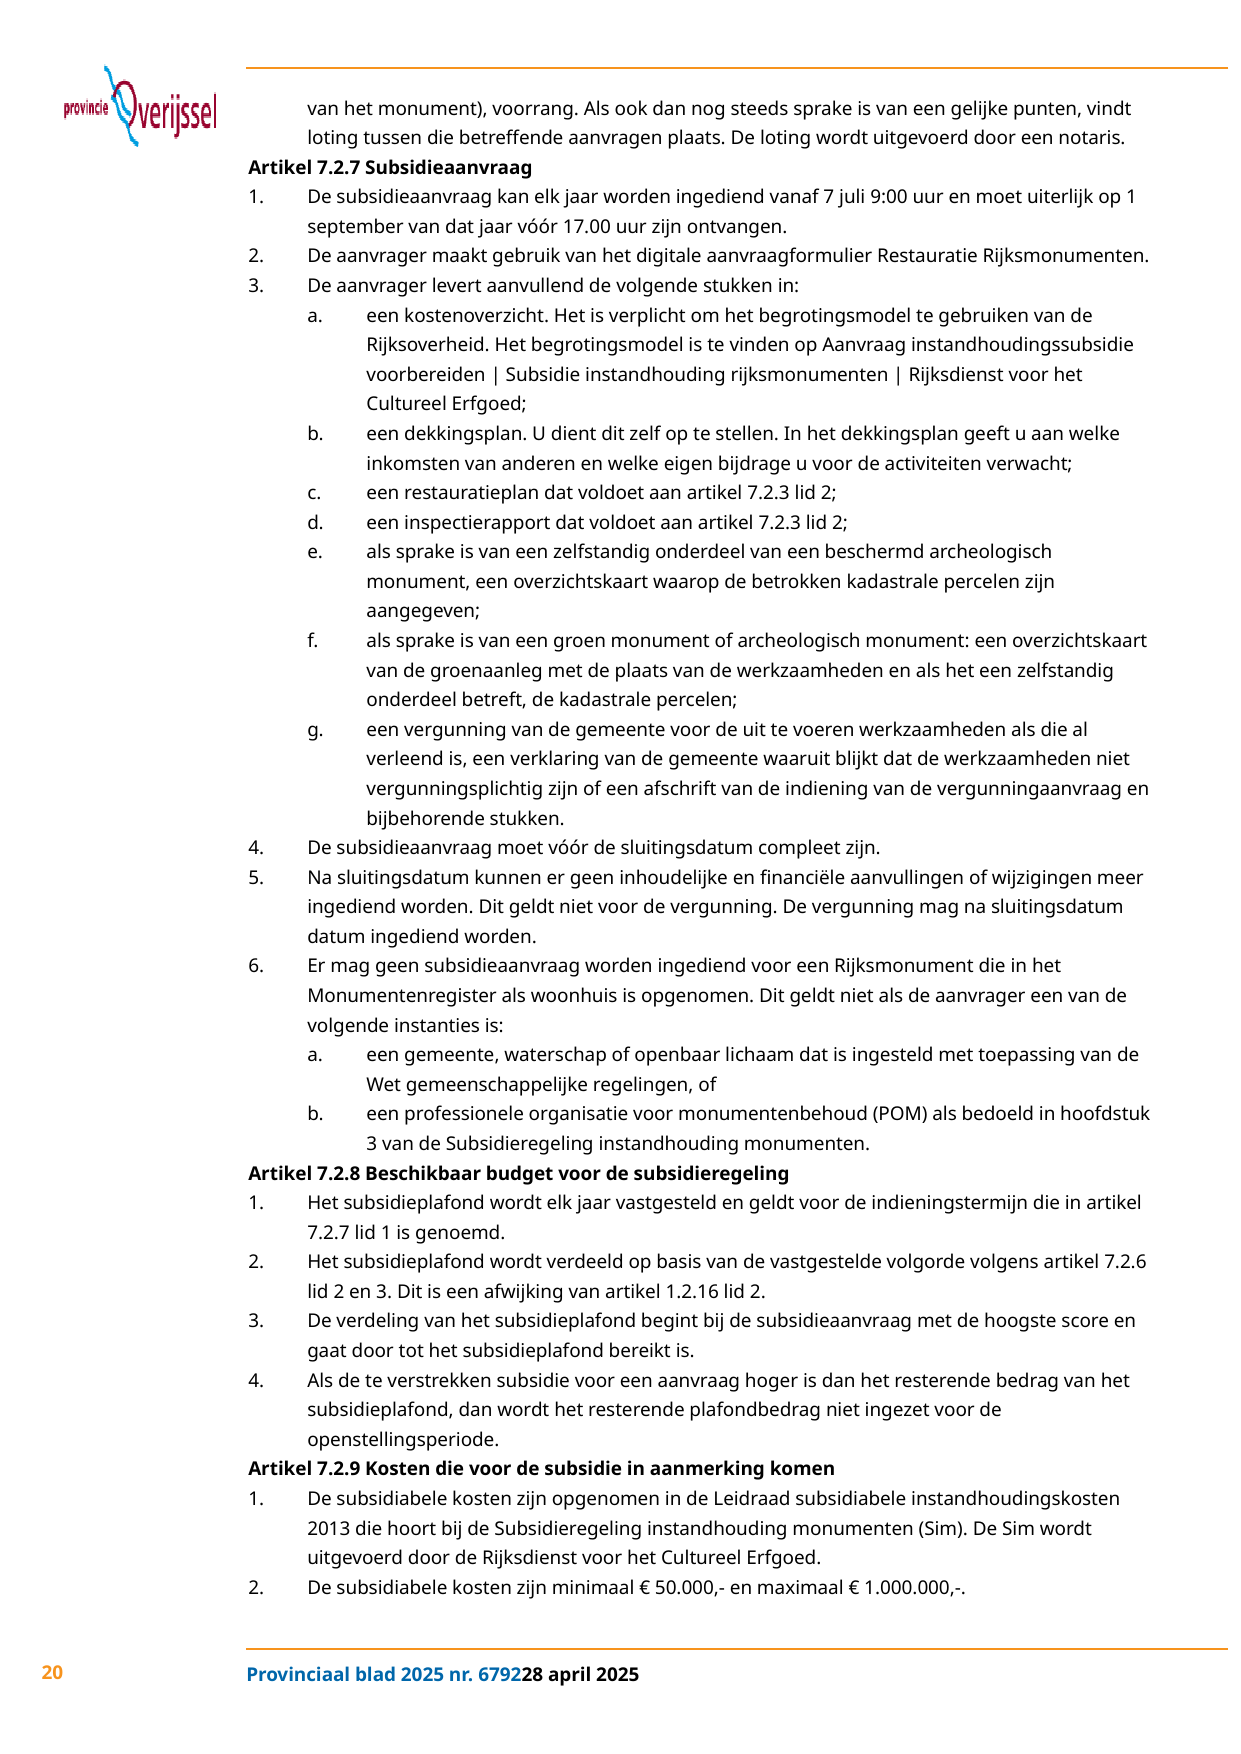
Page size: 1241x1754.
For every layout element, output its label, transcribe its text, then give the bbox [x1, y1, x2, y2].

list als sprake is van een zelfstandig onderdeel van een beschermd archeologisch monument, een overzichtskaart waarop de betrokken kadastrale percelen zijn aangegeven; [307, 538, 1152, 623]
list Het subsidieplafond wordt verdeeld op basis van de vastgestelde volgorde volgens artikel 7.2.6 lid 2 en 3. Dit is een afwijking van artikel 1.2.16 lid 2. [248, 1248, 1152, 1304]
list De subsidieaanvraag kan elk jaar worden ingediend vanaf 7 juli 9:00 uur en moet uiterlijk op 1 september van dat jaar vóór 17.00 uur zijn ontvangen. [248, 183, 1152, 239]
list De aanvrager levert aanvullend de volgende stukken in: [248, 272, 1152, 298]
list van het monument), voorrang. Als ook dan nog steeds sprake is van een gelijke punten, vindt loting tussen die betreffende aanvragen plaats. De loting wordt uitgevoerd door een notaris. [248, 95, 1152, 150]
list De verdeling van het subsidieplafond begint bij de subsidieaanvraag met de hoogste score en gaat door tot het subsidieplafond bereikt is. [248, 1308, 1152, 1363]
list een dekkingsplan. U dient dit zelf op te stellen. In het dekkingsplan geeft u aan welke inkomsten van anderen en welke eigen bijdrage u voor de activiteiten verwacht; [307, 420, 1152, 476]
list Als de te verstrekken subsidie voor een aanvraag hoger is dan het resterende bedrag van het subsidieplafond, dan wordt het resterende plafondbedrag niet ingezet voor de openstellingsperiode. [248, 1367, 1152, 1452]
list De aanvrager maakt gebruik van het digitale aanvraagformulier Restauratie Rijksmonumenten. [248, 243, 1152, 268]
list een vergunning van de gemeente voor de uit te voeren werkzaamheden als die al verleend is, een verklaring van de gemeente waaruit blijkt dat de werkzaamheden niet vergunningsplichtig zijn of een afschrift van de indiening van de vergunningaanvraag en bijbehorende stukken. [307, 716, 1152, 831]
list een professionele organisatie voor monumentenbehoud (POM) als bedoeld in hoofdstuk 3 van de Subsidieregeling instandhouding monumenten. [307, 1101, 1152, 1156]
list een kostenoverzicht. Het is verplicht om het begrotingsmodel te gebruiken van de Rijksoverheid. Het begrotingsmodel is te vinden op Aanvraag instandhoudingssubsidie voorbereiden | Subsidie instandhouding rijksmonumenten | Rijksdienst voor het Cultureel Erfgoed; [307, 302, 1152, 416]
picture [41, 47, 231, 172]
text Artikel 7.2.7 Subsidieaanvraag [248, 154, 1152, 180]
list De subsidiabele kosten zijn opgenomen in de Leidraad subsidiabele instandhoudingskosten 2013 die hoort bij de Subsidieregeling instandhouding monumenten (Sim). De Sim wordt uitgevoerd door de Rijksdienst voor het Cultureel Erfgoed. [248, 1485, 1152, 1570]
list als sprake is van een groen monument of archeologisch monument: een overzichtskaart van de groenaanleg met de plaats van de werkzaamheden en als het een zelfstandig onderdeel betreft, de kadastrale percelen; [307, 627, 1152, 712]
list Na sluitingsdatum kunnen er geen inhoudelijke en financiële aanvullingen of wijzigingen meer ingediend worden. Dit geldt niet voor de vergunning. De vergunning mag na sluitingsdatum datum ingediend worden. [248, 864, 1152, 949]
list een restauratieplan dat voldoet aan artikel 7.2.3 lid 2; [307, 479, 1152, 505]
list Het subsidieplafond wordt elk jaar vastgesteld en geldt voor de indieningstermijn die in artikel 7.2.7 lid 1 is genoemd. [248, 1189, 1152, 1245]
list De subsidiabele kosten zijn minimaal € 50.000,- en maximaal € 1.000.000,-. [248, 1574, 1152, 1600]
text Artikel 7.2.8 Beschikbaar budget voor de subsidieregeling [248, 1160, 1152, 1186]
list een gemeente, waterschap of openbaar lichaam dat is ingesteld met toepassing van de Wet gemeenschappelijke regelingen, of [307, 1041, 1152, 1097]
list een inspectierapport dat voldoet aan artikel 7.2.3 lid 2; [307, 509, 1152, 535]
list De subsidieaanvraag moet vóór de sluitingsdatum compleet zijn. [248, 834, 1152, 860]
list Er mag geen subsidieaanvraag worden ingediend voor een Rijksmonument die in het Monumentenregister als woonhuis is opgenomen. Dit geldt niet als de aanvrager een van de volgende instanties is: [248, 953, 1152, 1038]
text Artikel 7.2.9 Kosten die voor de subsidie in aanmerking komen [248, 1456, 1152, 1481]
